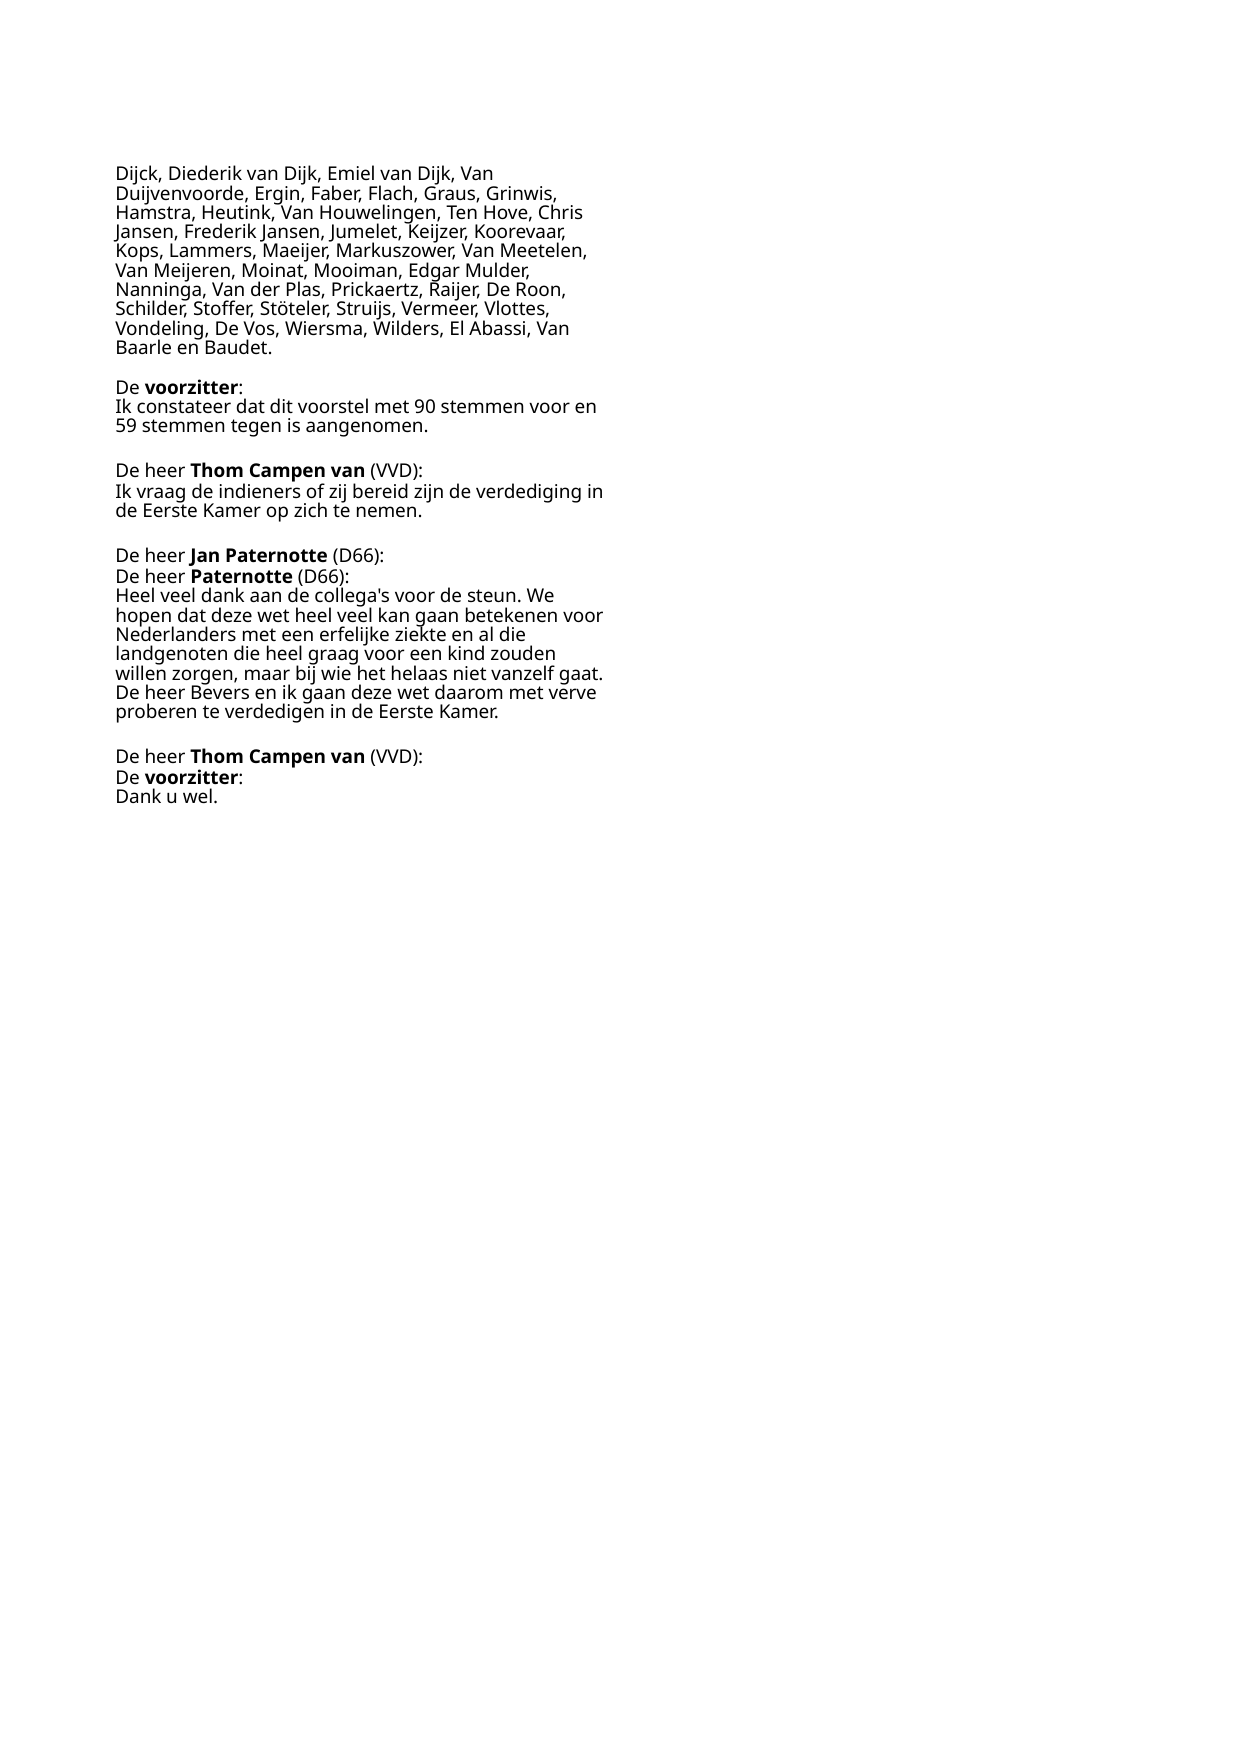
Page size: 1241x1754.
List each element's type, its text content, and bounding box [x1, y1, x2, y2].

text Heel veel dank aan de collega's voor de steun. We hopen dat deze wet heel veel kan gaan betekenen voor Nederlanders met een erfelijke ziekte en al die landgenoten die heel graag voor een kind zouden willen zorgen, maar bij wie het helaas niet vanzelf gaat. De heer Bevers en ik gaan deze wet daarom met verve proberen te verdedigen in de Eerste Kamer. [115, 587, 605, 722]
text Ik constateer dat dit voorstel met 90 stemmen voor en 59 stemmen tegen is aangenomen. [115, 398, 605, 437]
text De heer Thom Campen van (VVD): [115, 457, 605, 483]
text Ik vraag de indieners of zij bereid zijn de verdediging in de Eerste Kamer op zich te nemen. [115, 483, 605, 522]
text Dank u wel. [115, 788, 605, 807]
text De heer Jan Paternotte (D66): [115, 542, 605, 568]
text De heer Paternotte (D66): [115, 568, 605, 587]
text De voorzitter: [115, 379, 605, 398]
text De voorzitter: [115, 769, 605, 788]
text Dijck, Diederik van Dijk, Emiel van Dijk, Van Duijvenvoorde, Ergin, Faber, Flach, Graus, Grinwis, Hamstra, Heutink, Van Houwelingen, Ten Hove, Chris Jansen, Frederik Jansen, Jumelet, Keijzer, Koorevaar, Kops, Lammers, Maeijer, Markuszower, Van Meetelen, Van Meijeren, Moinat, Mooiman, Edgar Mulder, Nanninga, Van der Plas, Prickaertz, Raijer, De Roon, Schilder, Stoffer, Stöteler, Struijs, Vermeer, Vlottes, Vondeling, De Vos, Wiersma, Wilders, El Abassi, Van Baarle en Baudet. [115, 165, 605, 358]
text De heer Thom Campen van (VVD): [115, 743, 605, 769]
